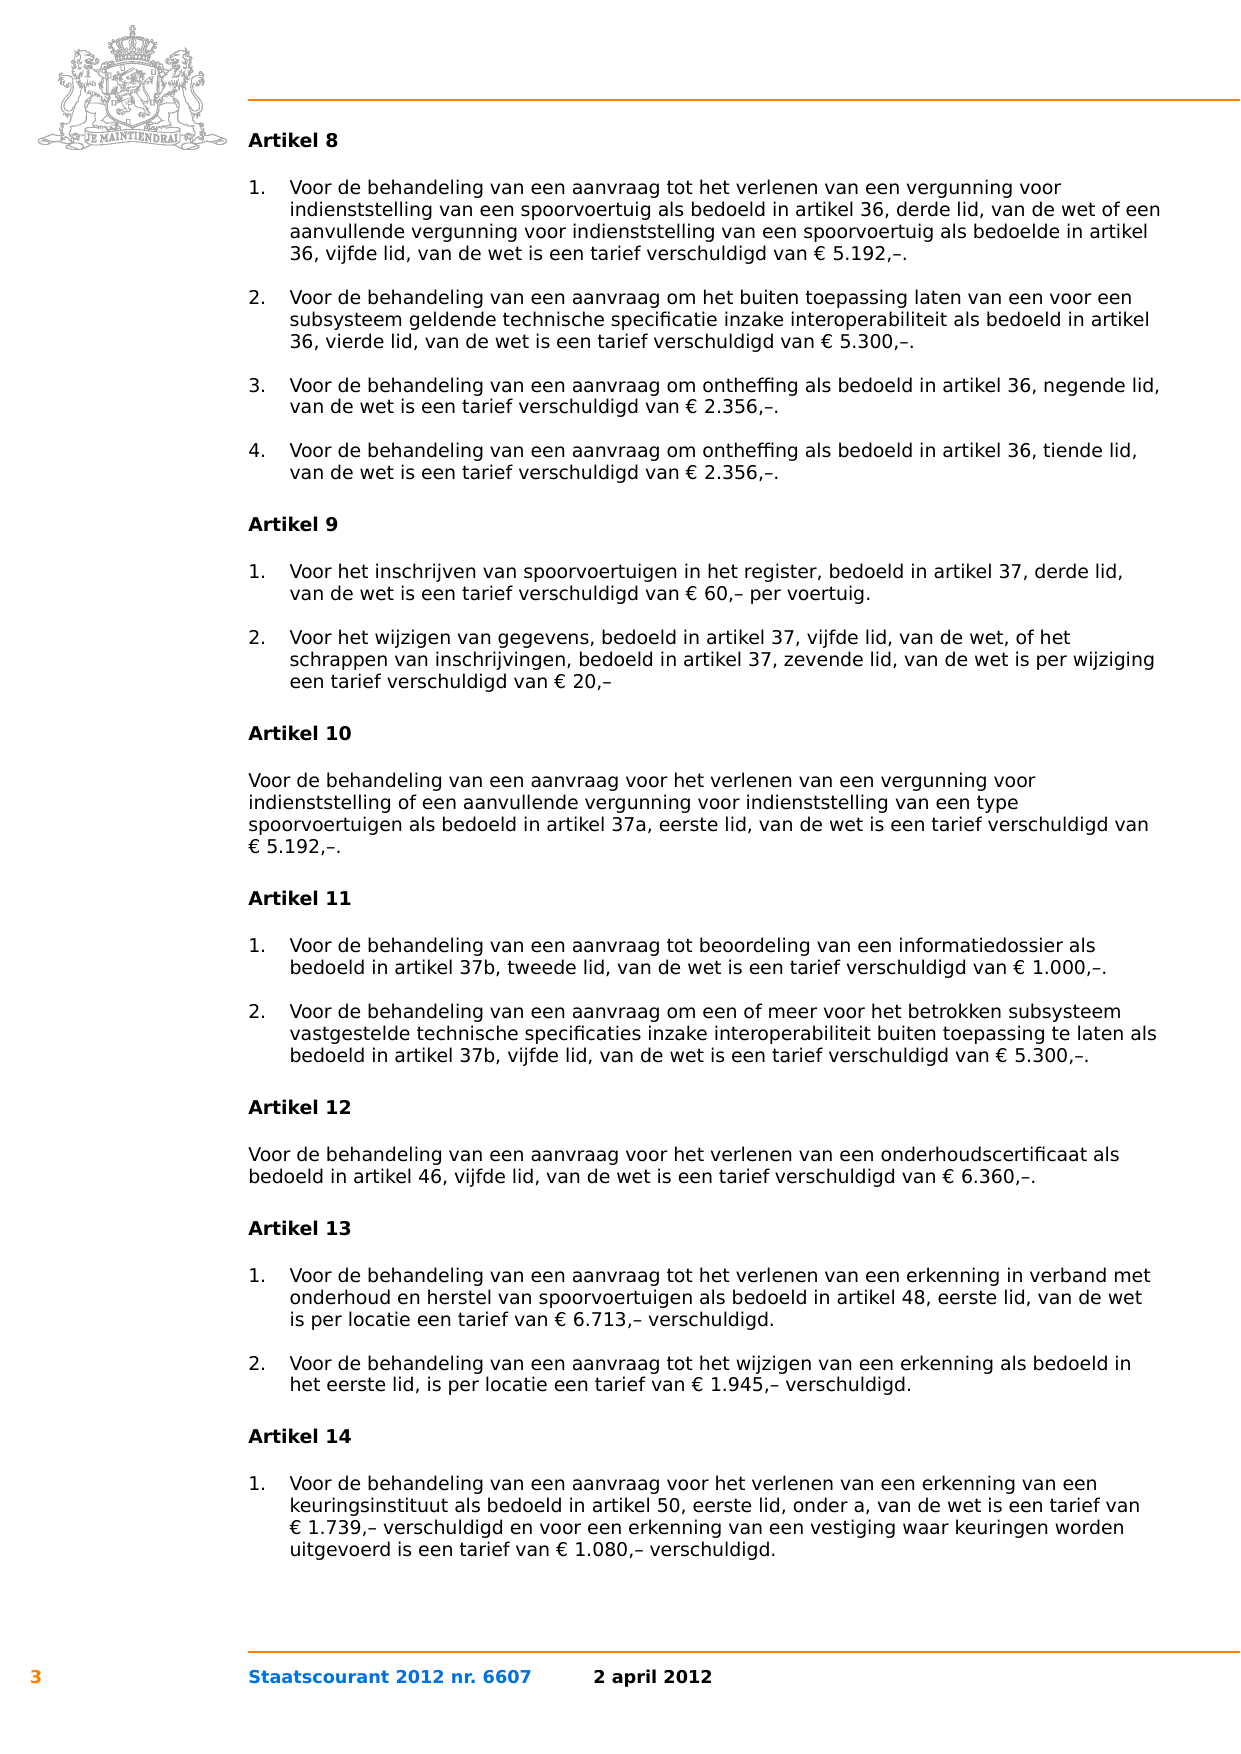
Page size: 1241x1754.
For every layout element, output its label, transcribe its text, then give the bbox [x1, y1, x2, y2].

picture [38, 25, 227, 150]
text 1. Voor de behandeling van een aanvraag voor het verlenen van een erkenning van een keuringsinstituut als bedoeld in artikel 50, eerste lid, onder a, van de wet is een tarief van € 1.739,– verschuldigd en voor een erkenning van een vestiging waar keuringen worden uitgevoerd is een tarief van € 1.080,– verschuldigd. [248, 1473, 1163, 1561]
text 1. Voor de behandeling van een aanvraag tot het verlenen van een vergunning voor indienststelling van een spoorvoertuig als bedoeld in artikel 36, derde lid, van de wet of een aanvullende vergunning voor indienststelling van een spoorvoertuig als bedoelde in artikel 36, vijfde lid, van de wet is een tarief verschuldigd van € 5.192,–. [248, 177, 1163, 265]
subtitle Artikel 9 [248, 514, 1163, 536]
text 1. Voor de behandeling van een aanvraag tot het verlenen van een erkenning in verband met onderhoud en herstel van spoorvoertuigen als bedoeld in artikel 48, eerste lid, van de wet is per locatie een tarief van € 6.713,– verschuldigd. [248, 1264, 1163, 1331]
text 3. Voor de behandeling van een aanvraag om ontheffing als bedoeld in artikel 36, negende lid, van de wet is een tarief verschuldigd van € 2.356,–. [248, 374, 1163, 418]
subtitle Artikel 8 [248, 130, 1163, 152]
text 2. Voor de behandeling van een aanvraag om het buiten toepassing laten van een voor een subsysteem geldende technische specificatie inzake interoperabiliteit als bedoeld in artikel 36, vierde lid, van de wet is een tarief verschuldigd van € 5.300,–. [248, 287, 1163, 353]
subtitle Artikel 11 [248, 888, 1163, 910]
text 2. Voor de behandeling van een aanvraag tot het wijzigen van een erkenning als bedoeld in het eerste lid, is per locatie een tarief van € 1.945,– verschuldigd. [248, 1352, 1163, 1396]
subtitle Artikel 12 [248, 1097, 1163, 1119]
text 1. Voor de behandeling van een aanvraag tot beoordeling van een informatiedossier als bedoeld in artikel 37b, tweede lid, van de wet is een tarief verschuldigd van € 1.000,–. [248, 935, 1163, 979]
subtitle Artikel 14 [248, 1426, 1163, 1448]
subtitle Artikel 10 [248, 723, 1163, 745]
text 2. Voor het wijzigen van gegevens, bedoeld in artikel 37, vijfde lid, van de wet, of het schrappen van inschrijvingen, bedoeld in artikel 37, zevende lid, van de wet is per wijziging een tarief verschuldigd van € 20,– [248, 627, 1163, 693]
text 1. Voor het inschrijven van spoorvoertuigen in het register, bedoeld in artikel 37, derde lid, van de wet is een tarief verschuldigd van € 60,– per voertuig. [248, 561, 1163, 605]
text Voor de behandeling van een aanvraag voor het verlenen van een vergunning voor indienststelling of een aanvullende vergunning voor indienststelling van een type spoorvoertuigen als bedoeld in artikel 37a, eerste lid, van de wet is een tarief verschuldigd van € 5.192,–. [248, 770, 1163, 858]
subtitle Artikel 13 [248, 1218, 1163, 1239]
text Voor de behandeling van een aanvraag voor het verlenen van een onderhoudscertificaat als bedoeld in artikel 46, vijfde lid, van de wet is een tarief verschuldigd van € 6.360,–. [248, 1144, 1163, 1188]
text 4. Voor de behandeling van een aanvraag om ontheffing als bedoeld in artikel 36, tiende lid, van de wet is een tarief verschuldigd van € 2.356,–. [248, 440, 1163, 484]
text 2. Voor de behandeling van een aanvraag om een of meer voor het betrokken subsysteem vastgestelde technische specificaties inzake interoperabiliteit buiten toepassing te laten als bedoeld in artikel 37b, vijfde lid, van de wet is een tarief verschuldigd van € 5.300,–. [248, 1001, 1163, 1067]
